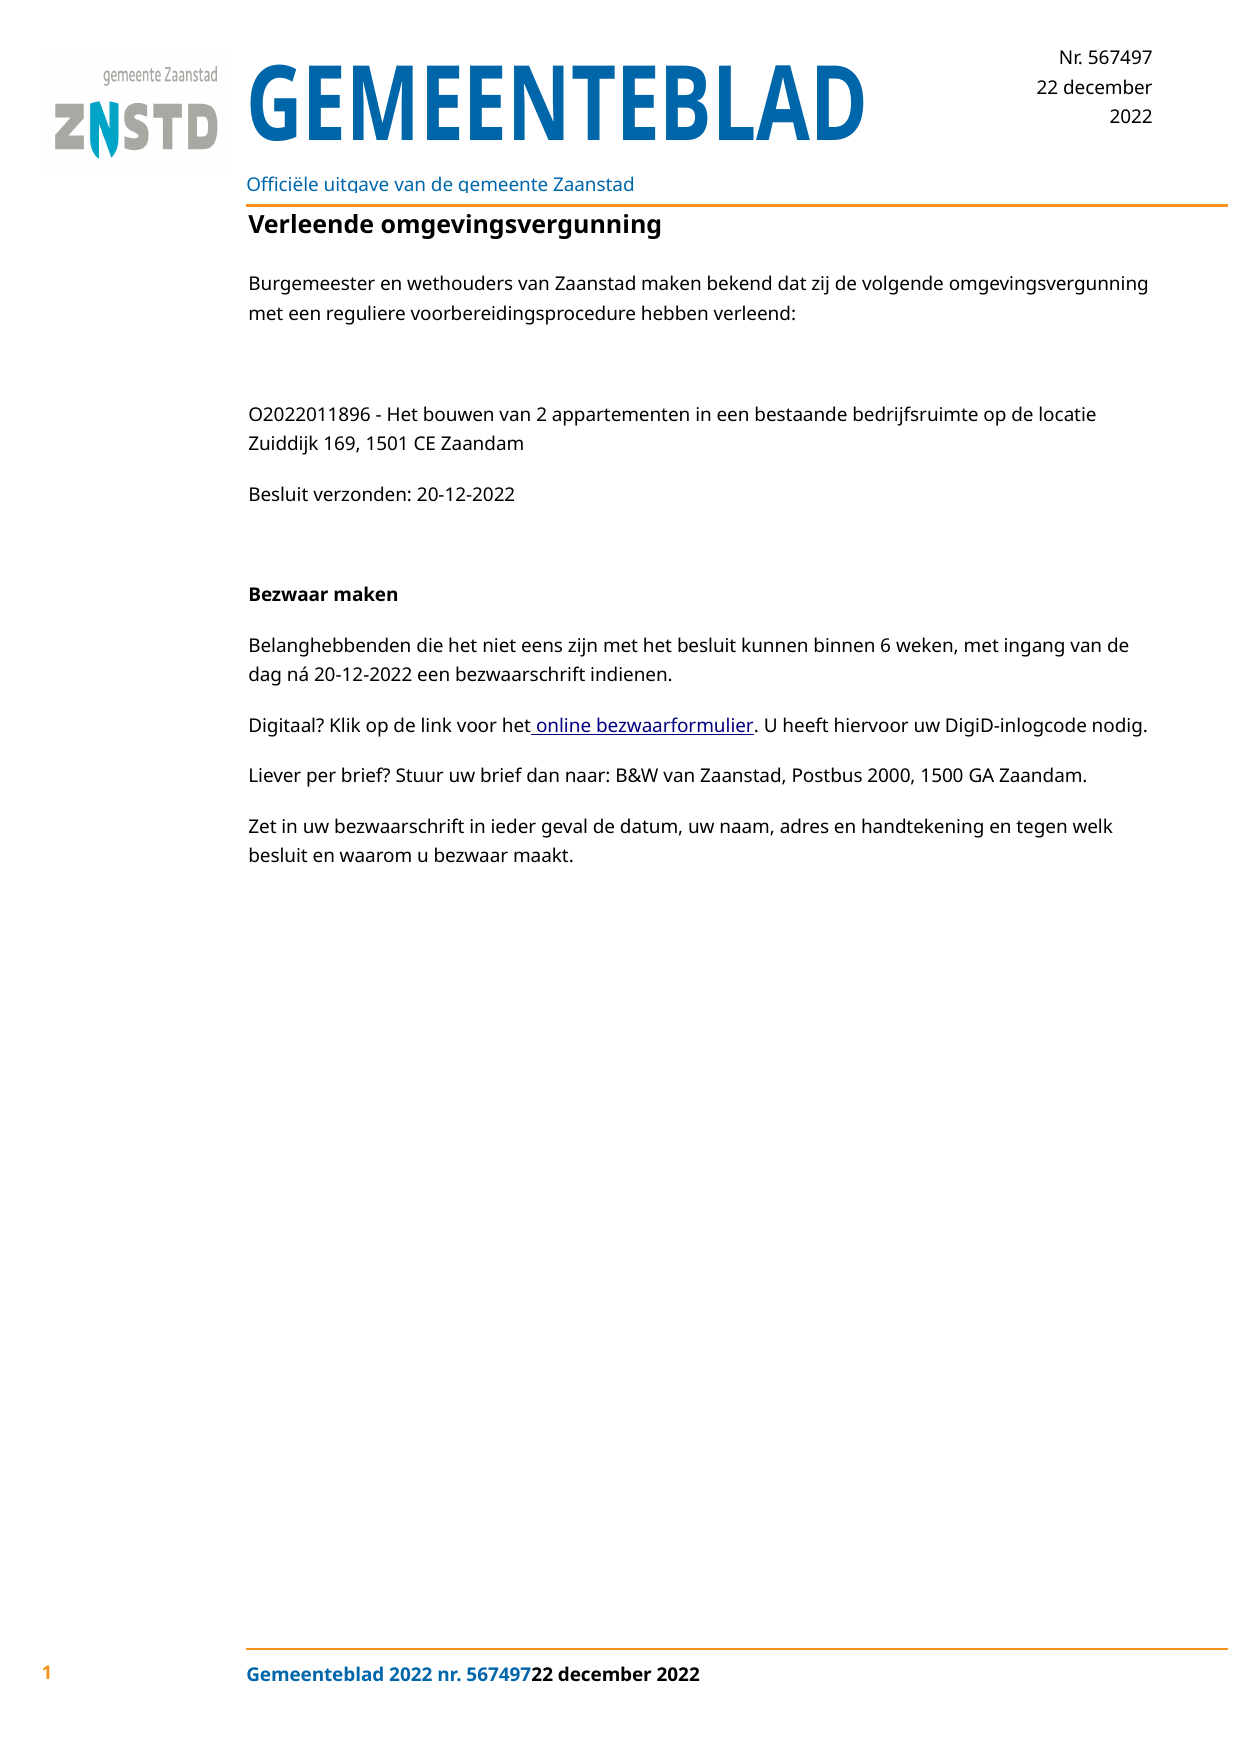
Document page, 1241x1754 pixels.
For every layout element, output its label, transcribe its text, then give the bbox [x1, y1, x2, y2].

text Bezwaar maken [248, 582, 1152, 607]
text O2022011896 - Het bouwen van 2 appartementen in een bestaande bedrijfsruimte op de locatie Zuiddijk 169, 1501 CE Zaandam [248, 401, 1152, 456]
text Verleende omgevingsvergunning [248, 207, 1152, 241]
text Digitaal? Klik op de link voor het online bezwaarformulier. U heeft hiervoor uw DigiD-inlogcode nodig. [248, 712, 1152, 738]
picture [41, 47, 231, 172]
text Zet in uw bezwaarschrift in ieder geval de datum, uw naam, adres en handtekening en tegen welk besluit en waarom u bezwaar maakt. [248, 813, 1152, 868]
text Burgemeester en wethouders van Zaanstad maken bekend dat zij de volgende omgevingsvergunning met een reguliere voorbereidingsprocedure hebben verleend: [248, 270, 1152, 326]
text Liever per brief? Stuur uw brief dan naar: B&W van Zaanstad, Postbus 2000, 1500 GA Zaandam. [248, 762, 1152, 788]
text Belanghebbenden die het niet eens zijn met het besluit kunnen binnen 6 weken, met ingang van de dag ná 20-12-2022 een bezwaarschrift indienen. [248, 632, 1152, 687]
text Besluit verzonden: 20-12-2022 [248, 481, 1152, 506]
